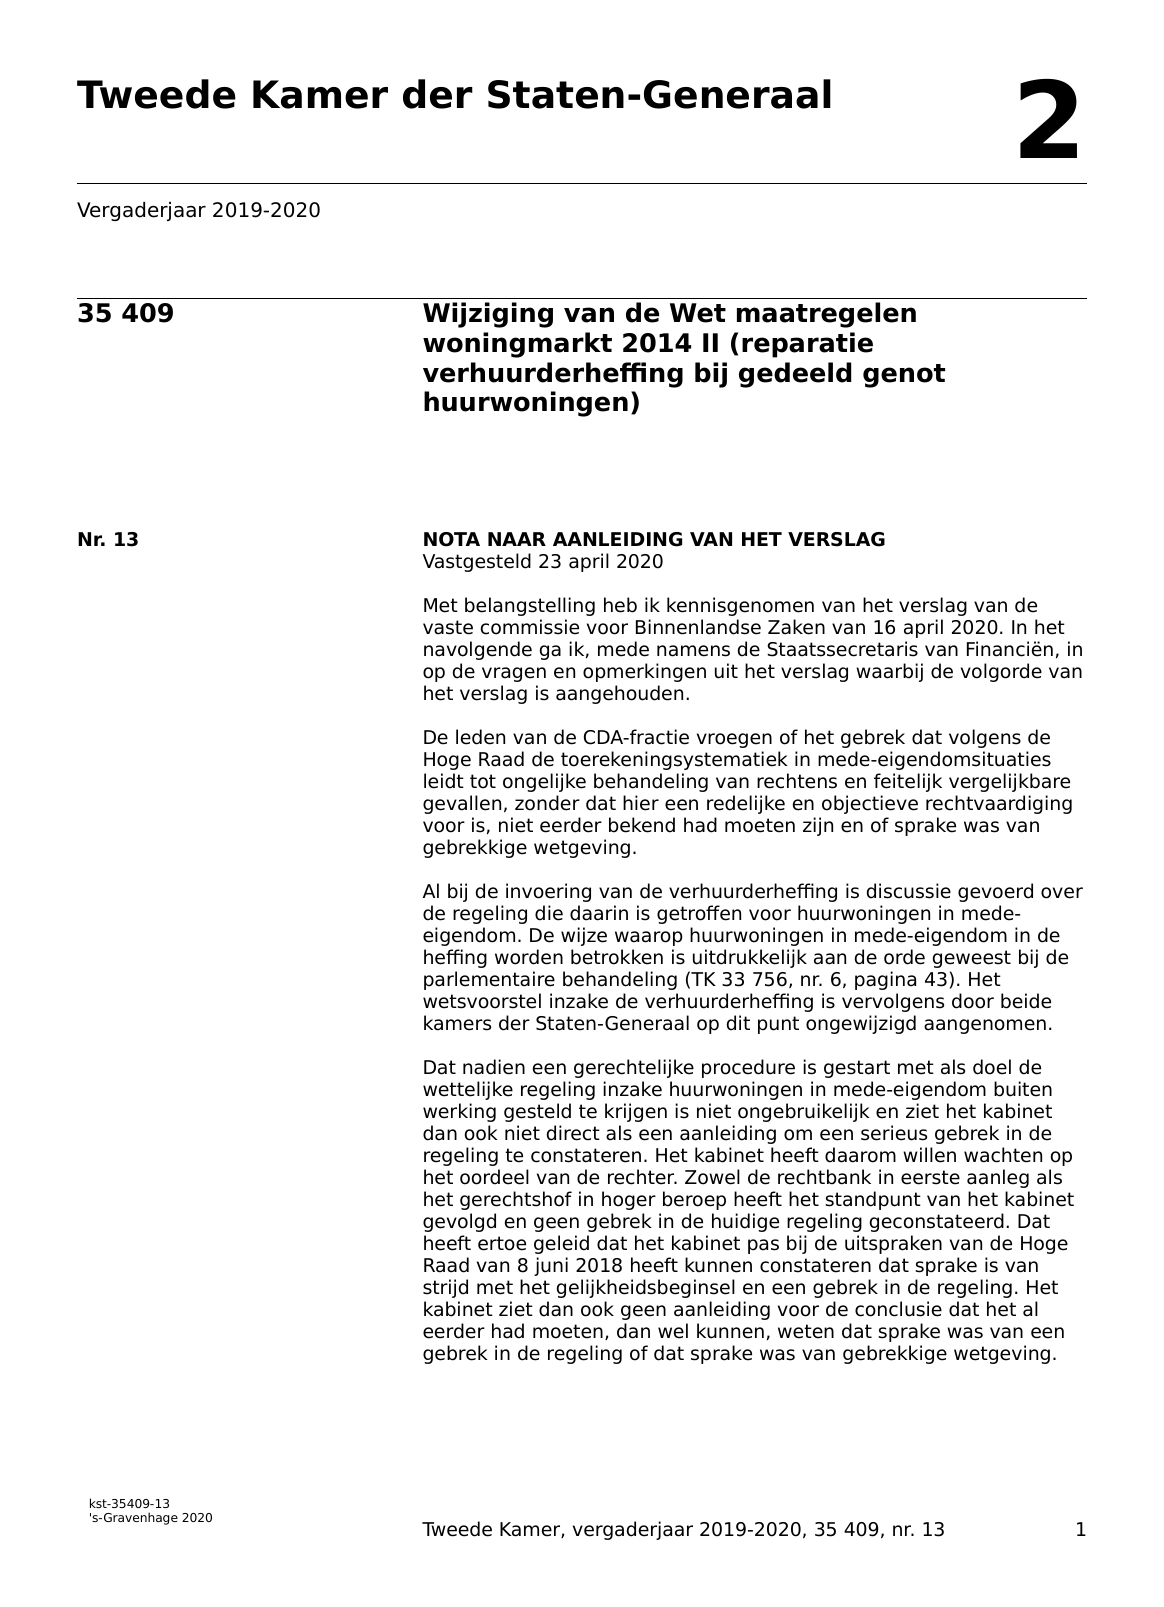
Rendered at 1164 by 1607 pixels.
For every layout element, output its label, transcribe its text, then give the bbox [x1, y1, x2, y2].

table_header Tweede Kamer der Staten-Generaal [77, 59, 886, 183]
table_cell Vergaderjaar 2019-2020 [77, 184, 1087, 298]
text De leden van de CDA-fractie vroegen of het gebrek dat volgens de Hoge Raad de toerekeningsystematiek in mede-eigendomsituaties leidt tot ongelijke behandeling van rechtens en feitelijk vergelijkbare gevallen, zonder dat hier een redelijke en objectieve rechtvaardiging voor is, niet eerder bekend had moeten zijn en of sprake was van gebrekkige wetgeving. [422, 727, 1087, 859]
subtitle 35 409 Wijziging van de Wet maatregelen woningmarkt 2014 II (reparatie verhuurderheffing bij gedeeld genot huurwoningen) [77, 299, 1087, 418]
table_header 2 [886, 59, 1087, 183]
text Met belangstelling heb ik kennisgenomen van het verslag van de vaste commissie voor Binnenlandse Zaken van 16 april 2020. In het navolgende ga ik, mede namens de Staatssecretaris van Financiën, in op de vragen en opmerkingen uit het verslag waarbij de volgorde van het verslag is aangehouden. [422, 595, 1087, 705]
subtitle Nr. 13 NOTA NAAR AANLEIDING VAN HET VERSLAG [77, 529, 1087, 551]
text Dat nadien een gerechtelijke procedure is gestart met als doel de wettelijke regeling inzake huurwoningen in mede-eigendom buiten werking gesteld te krijgen is niet ongebruikelijk en ziet het kabinet dan ook niet direct als een aanleiding om een serieus gebrek in de regeling te constateren. Het kabinet heeft daarom willen wachten op het oordeel van de rechter. Zowel de rechtbank in eerste aanleg als het gerechtshof in hoger beroep heeft het standpunt van het kabinet gevolgd en geen gebrek in de huidige regeling geconstateerd. Dat heeft ertoe geleid dat het kabinet pas bij de uitspraken van de Hoge Raad van 8 juni 2018 heeft kunnen constateren dat sprake is van strijd met het gelijkheidsbeginsel en een gebrek in de regeling. Het kabinet ziet dan ook geen aanleiding voor de conclusie dat het al eerder had moeten, dan wel kunnen, weten dat sprake was van een gebrek in de regeling of dat sprake was van gebrekkige wetgeving. [422, 1057, 1087, 1365]
text Vastgesteld 23 april 2020 [422, 551, 1087, 573]
text kst-35409-13 [88, 1497, 323, 1511]
text Al bij de invoering van de verhuurderheffing is discussie gevoerd over de regeling die daarin is getroffen voor huurwoningen in mede-eigendom. De wijze waarop huurwoningen in mede-eigendom in de heffing worden betrokken is uitdrukkelijk aan de orde geweest bij de parlementaire behandeling (TK 33 756, nr. 6, pagina 43). Het wetsvoorstel inzake de verhuurderheffing is vervolgens door beide kamers der Staten-Generaal op dit punt ongewijzigd aangenomen. [422, 881, 1087, 1035]
text 's-Gravenhage 2020 [88, 1511, 323, 1525]
